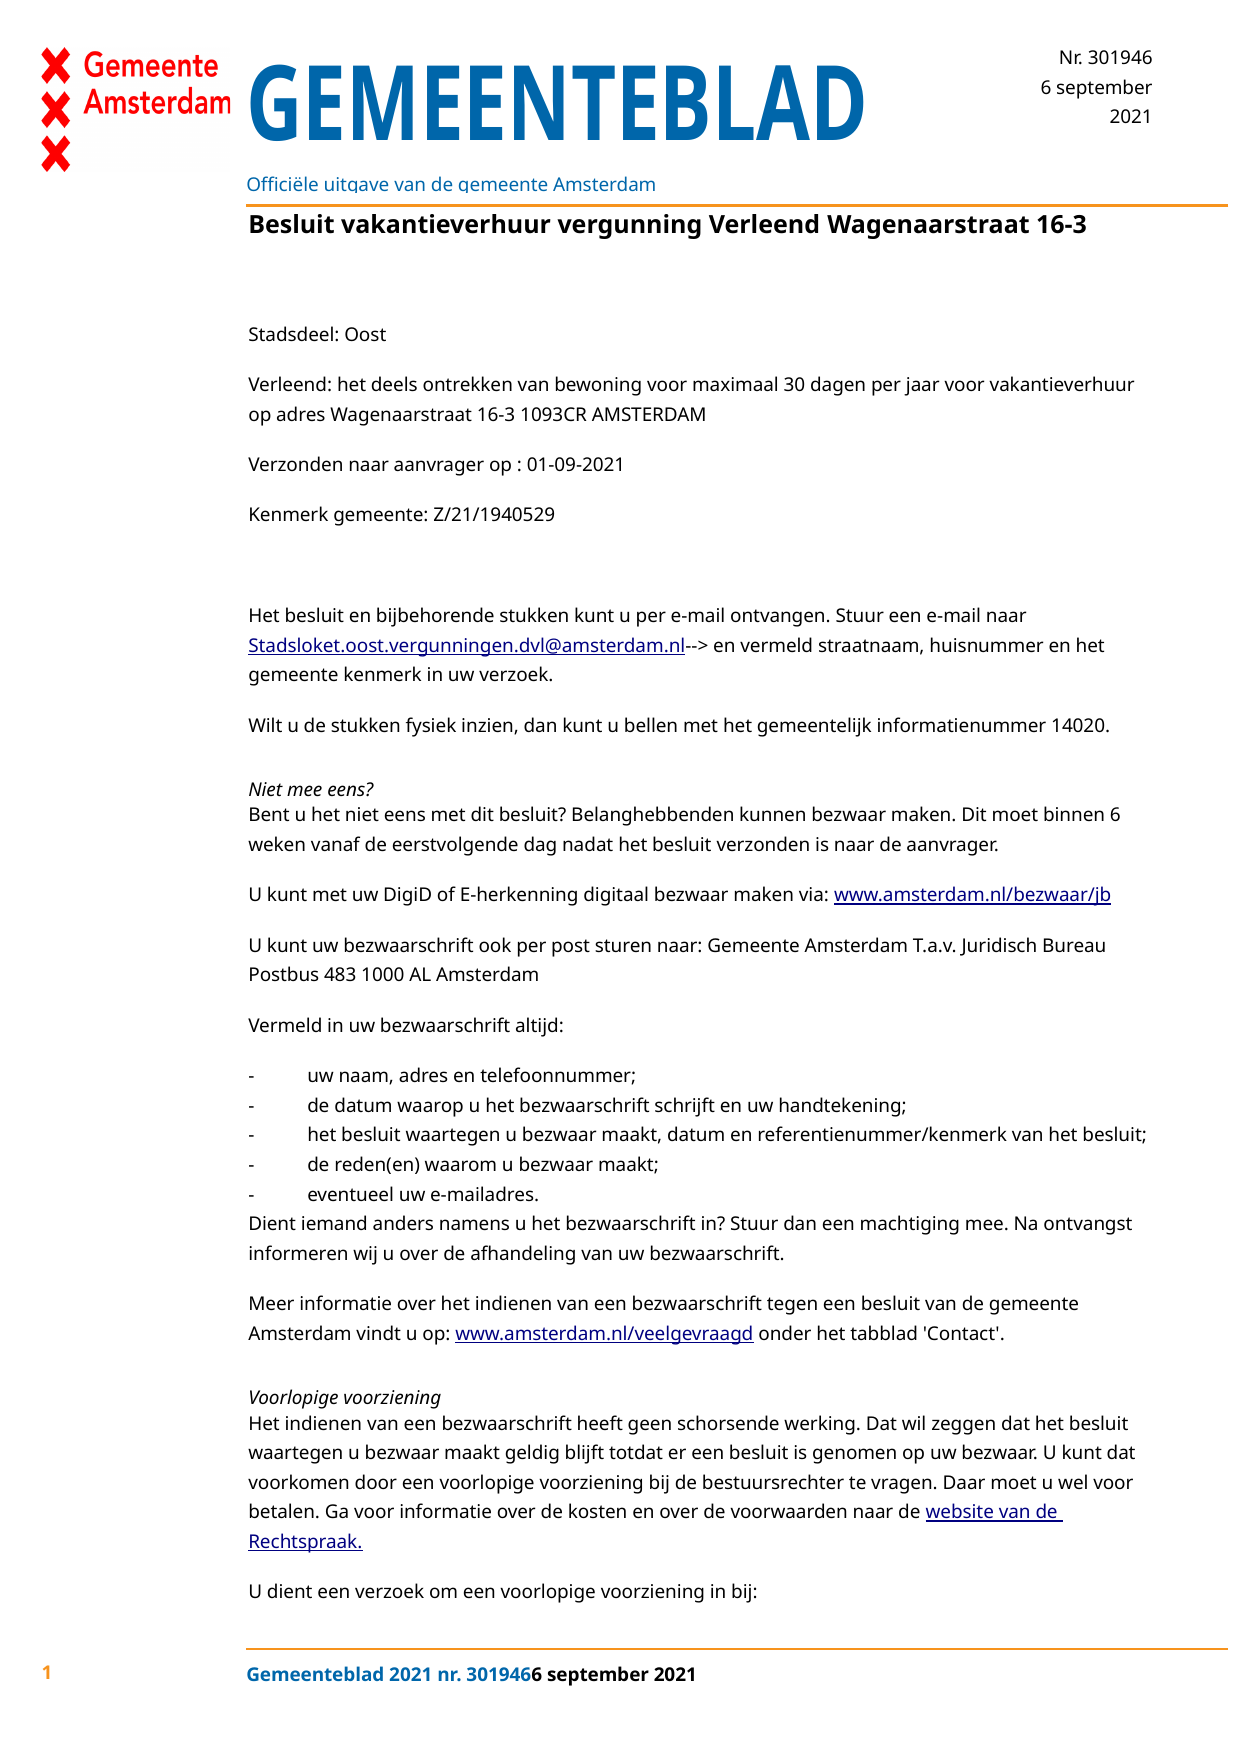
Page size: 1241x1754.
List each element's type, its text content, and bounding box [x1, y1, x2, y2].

text Voorlopige voorziening [248, 1384, 1152, 1410]
text U dient een verzoek om een voorlopige voorziening in bij: [248, 1578, 1152, 1604]
list de reden(en) waarom u bezwaar maakt; [248, 1151, 1152, 1177]
text Verzonden naar aanvrager op : 01-09-2021 [248, 451, 1152, 477]
picture [41, 47, 231, 172]
list eventueel uw e-mailadres. [248, 1181, 1152, 1207]
text Verleend: het deels ontrekken van bewoning voor maximaal 30 dagen per jaar voor vakantieverhuur op adres Wagenaarstraat 16-3 1093CR AMSTERDAM [248, 371, 1152, 426]
text U kunt met uw DigiD of E-herkenning digitaal bezwaar maken via: www.amsterdam.nl/bezwaar/jb [248, 882, 1152, 907]
text Kenmerk gemeente: Z/21/1940529 [248, 502, 1152, 527]
list de datum waarop u het bezwaarschrift schrijft en uw handtekening; [248, 1092, 1152, 1118]
text Niet mee eens? [248, 776, 1152, 802]
text Het besluit en bijbehorende stukken kunt u per e-mail ontvangen. Stuur een e-mail naar Stadsloket.oost.vergunningen.dvl@amsterdam.nl--> en vermeld straatnaam, huisnummer en het gemeente kenmerk in uw verzoek. [248, 602, 1152, 687]
text Wilt u de stukken fysiek inzien, dan kunt u bellen met het gemeentelijk informatienummer 14020. [248, 712, 1152, 738]
text Vermeld in uw bezwaarschrift altijd: [248, 1012, 1152, 1038]
text Stadsdeel: Oost [248, 321, 1152, 346]
text Bent u het niet eens met dit besluit? Belanghebbenden kunnen bezwaar maken. Dit moet binnen 6 weken vanaf de eerstvolgende dag nadat het besluit verzonden is naar de aanvrager. [248, 802, 1152, 857]
list uw naam, adres en telefoonnummer; [248, 1062, 1152, 1088]
list het besluit waartegen u bezwaar maakt, datum en referentienummer/kenmerk van het besluit; [248, 1122, 1152, 1147]
text Meer informatie over het indienen van een bezwaarschrift tegen een besluit van de gemeente Amsterdam vindt u op: www.amsterdam.nl/veelgevraagd onder het tabblad 'Contact'. [248, 1290, 1152, 1346]
text Het indienen van een bezwaarschrift heeft geen schorsende werking. Dat wil zeggen dat het besluit waartegen u bezwaar maakt geldig blijft totdat er een besluit is genomen op uw bezwaar. U kunt dat voorkomen door een voorlopige voorziening bij de bestuursrechter te vragen. Daar moet u wel voor betalen. Ga voor informatie over de kosten en over de voorwaarden naar de website van de Rechtspraak. [248, 1410, 1152, 1554]
text U kunt uw bezwaarschrift ook per post sturen naar: Gemeente Amsterdam T.a.v. Juridisch Bureau Postbus 483 1000 AL Amsterdam [248, 932, 1152, 987]
text Dient iemand anders namens u het bezwaarschrift in? Stuur dan een machtiging mee. Na ontvangst informeren wij u over de afhandeling van uw bezwaarschrift. [248, 1210, 1152, 1266]
text Besluit vakantieverhuur vergunning Verleend Wagenaarstraat 16-3 [248, 207, 1152, 241]
